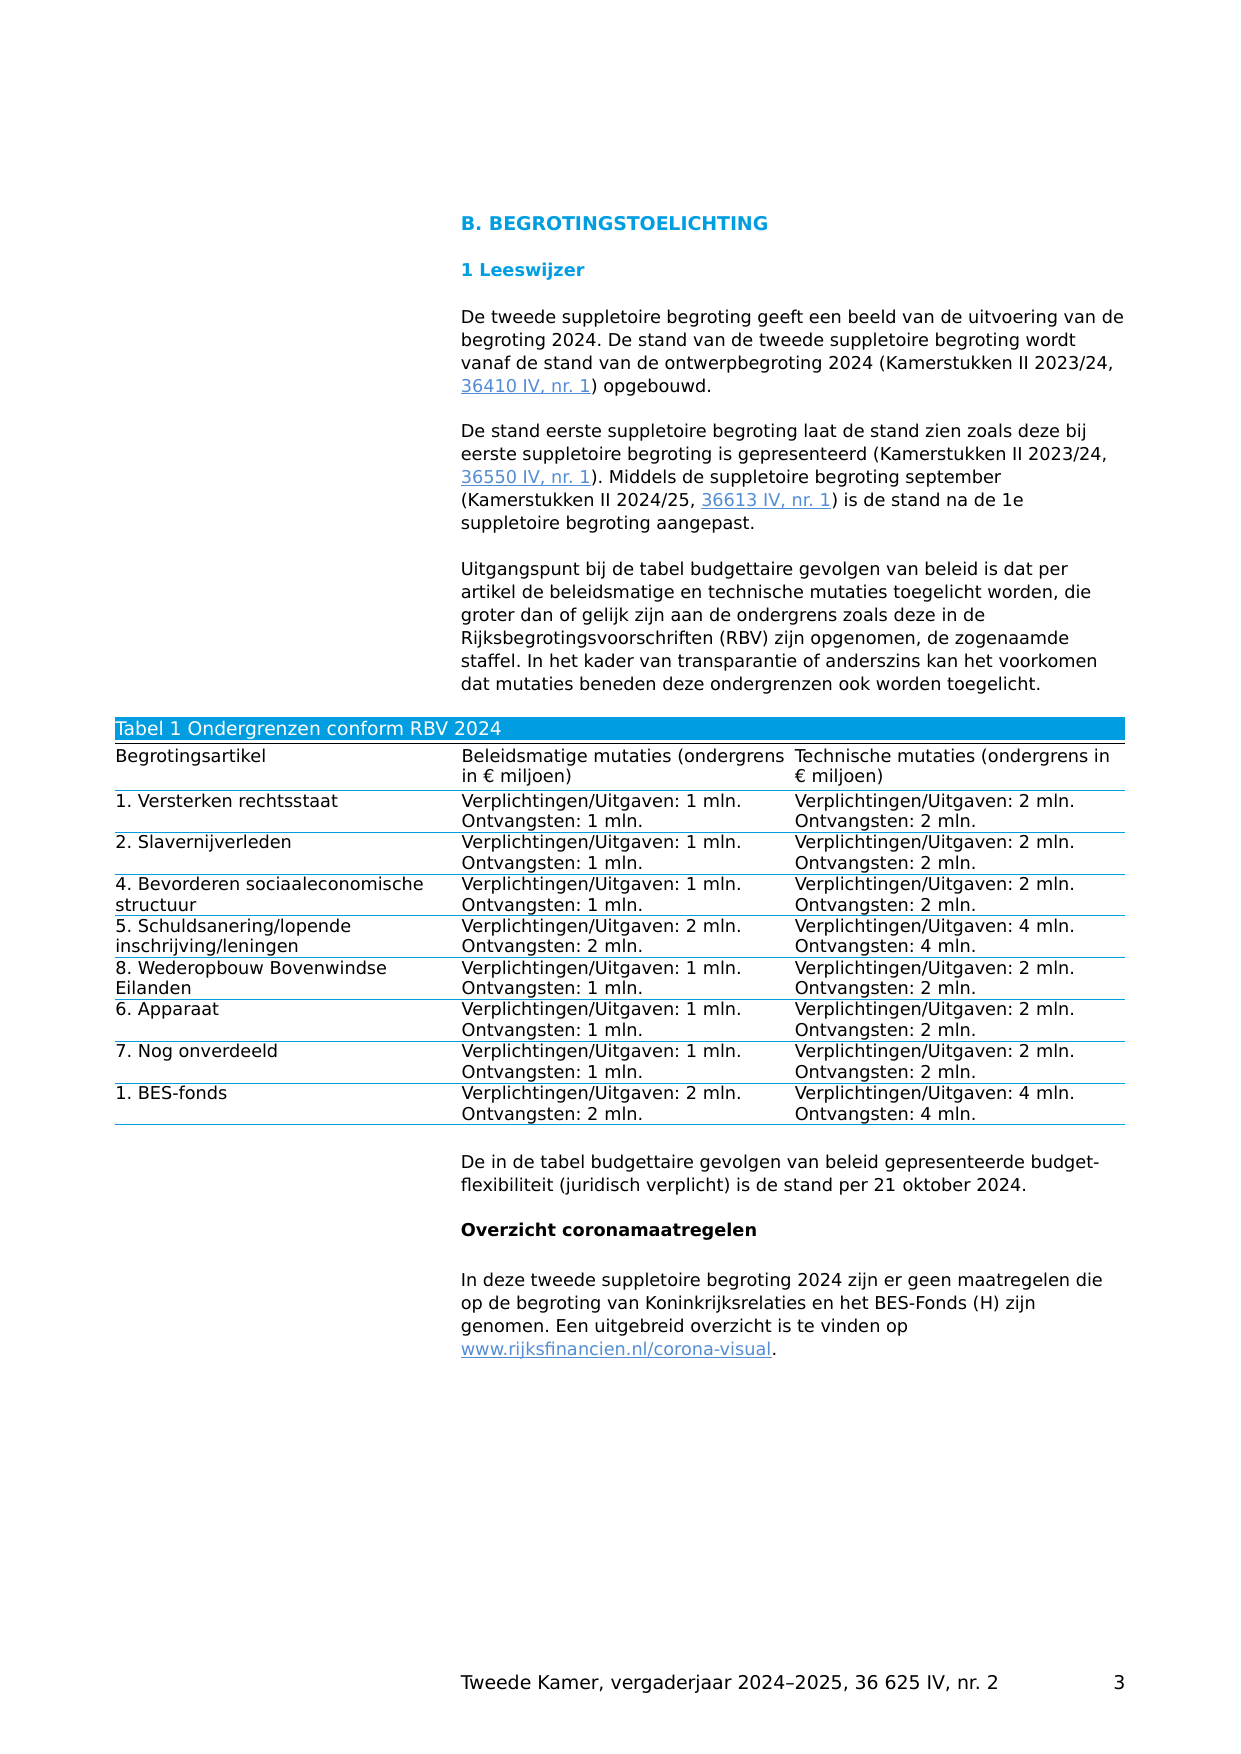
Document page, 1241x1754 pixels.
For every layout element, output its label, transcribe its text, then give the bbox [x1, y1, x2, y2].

table_cell 1. Versterken rechtsstaat [115, 791, 458, 832]
table_cell Verplichtingen/Uitgaven: 2 mln. Ontvangsten: 2 mln. [792, 1000, 1125, 1041]
table_cell 1. BES-fonds [115, 1084, 458, 1124]
table_cell Verplichtingen/Uitgaven: 2 mln. Ontvangsten: 2 mln. [792, 1042, 1125, 1082]
table_cell 4. Bevorderen sociaaleconomische structuur [115, 875, 458, 915]
table_cell Beleidsmatige mutaties (ondergrens in € miljoen) [459, 744, 792, 790]
table_cell Technische mutaties (ondergrens in € miljoen) [792, 744, 1125, 790]
table_cell Verplichtingen/Uitgaven: 2 mln. Ontvangsten: 2 mln. [792, 833, 1125, 873]
text De stand eerste suppletoire begroting laat de stand zien zoals deze bij eerste suppletoire begroting is gepresenteerd (Kamerstukken II 2023/24, 36550 IV, nr. 1). Middels de suppletoire begroting september (Kamerstukken II 2024/25, 36613 IV, nr. 1) is de stand na de 1e suppletoire begroting aangepast. [461, 419, 1125, 534]
table_cell Verplichtingen/Uitgaven: 2 mln. Ontvangsten: 2 mln. [792, 791, 1125, 832]
title 1 Leeswijzer [461, 258, 1125, 281]
table_cell Verplichtingen/Uitgaven: 1 mln. Ontvangsten: 1 mln. [459, 791, 792, 832]
table_cell 2. Slavernijverleden [115, 833, 458, 873]
table_cell Verplichtingen/Uitgaven: 1 mln. Ontvangsten: 1 mln. [459, 875, 792, 915]
text Overzicht coronamaatregelen [461, 1218, 1125, 1241]
table_cell Verplichtingen/Uitgaven: 1 mln. Ontvangsten: 1 mln. [459, 1042, 792, 1082]
table_cell 7. Nog onverdeeld [115, 1042, 458, 1082]
table_cell Verplichtingen/Uitgaven: 2 mln. Ontvangsten: 2 mln. [459, 1084, 792, 1124]
text De tweede suppletoire begroting geeft een beeld van de uitvoering van de begroting 2024. De stand van de tweede suppletoire begroting wordt vanaf de stand van de ontwerpbegroting 2024 (Kamerstukken II 2023/24, 36410 IV, nr. 1) opgebouwd. [461, 305, 1125, 397]
table_cell Verplichtingen/Uitgaven: 2 mln. Ontvangsten: 2 mln. [792, 958, 1125, 999]
table_cell 8. Wederopbouw Bovenwindse Eilanden [115, 958, 458, 999]
table_cell Verplichtingen/Uitgaven: 1 mln. Ontvangsten: 1 mln. [459, 1000, 792, 1041]
table_cell Begrotingsartikel [115, 744, 458, 790]
table_cell Verplichtingen/Uitgaven: 1 mln. Ontvangsten: 1 mln. [459, 958, 792, 999]
text Uitgangspunt bij de tabel budgettaire gevolgen van beleid is dat per artikel de beleidsmatige en technische mutaties toegelicht worden, die groter dan of gelijk zijn aan de ondergrens zoals deze in de Rijksbegrotingsvoorschriften (RBV) zijn opgenomen, de zogenaamde staffel. In het kader van transparantie of anderszins kan het voorkomen dat mutaties beneden deze ondergrenzen ook worden toegelicht. [461, 557, 1125, 694]
table_cell 5. Schuldsanering/lopende inschrijving/leningen [115, 916, 458, 957]
table_cell Verplichtingen/Uitgaven: 4 mln. Ontvangsten: 4 mln. [792, 916, 1125, 957]
title B. BEGROTINGSTOELICHTING [461, 213, 1125, 235]
table_cell Verplichtingen/Uitgaven: 1 mln. Ontvangsten: 1 mln. [459, 833, 792, 873]
table_cell Verplichtingen/Uitgaven: 2 mln. Ontvangsten: 2 mln. [792, 875, 1125, 915]
text In deze tweede suppletoire begroting 2024 zijn er geen maatregelen die op de begroting van Koninkrijksrelaties en het BES-Fonds (H) zijn genomen. Een uitgebreid overzicht is te vinden op www.rijksfinancien.nl/corona-visual. [461, 1268, 1125, 1360]
table_cell Verplichtingen/Uitgaven: 2 mln. Ontvangsten: 2 mln. [459, 916, 792, 957]
text De in de tabel budgettaire gevolgen van beleid gepresenteerde budget‐ flexibiliteit (juridisch verplicht) is de stand per 21 oktober 2024. [461, 1150, 1125, 1196]
table_cell Verplichtingen/Uitgaven: 4 mln. Ontvangsten: 4 mln. [792, 1084, 1125, 1124]
table_cell 6. Apparaat [115, 1000, 458, 1041]
